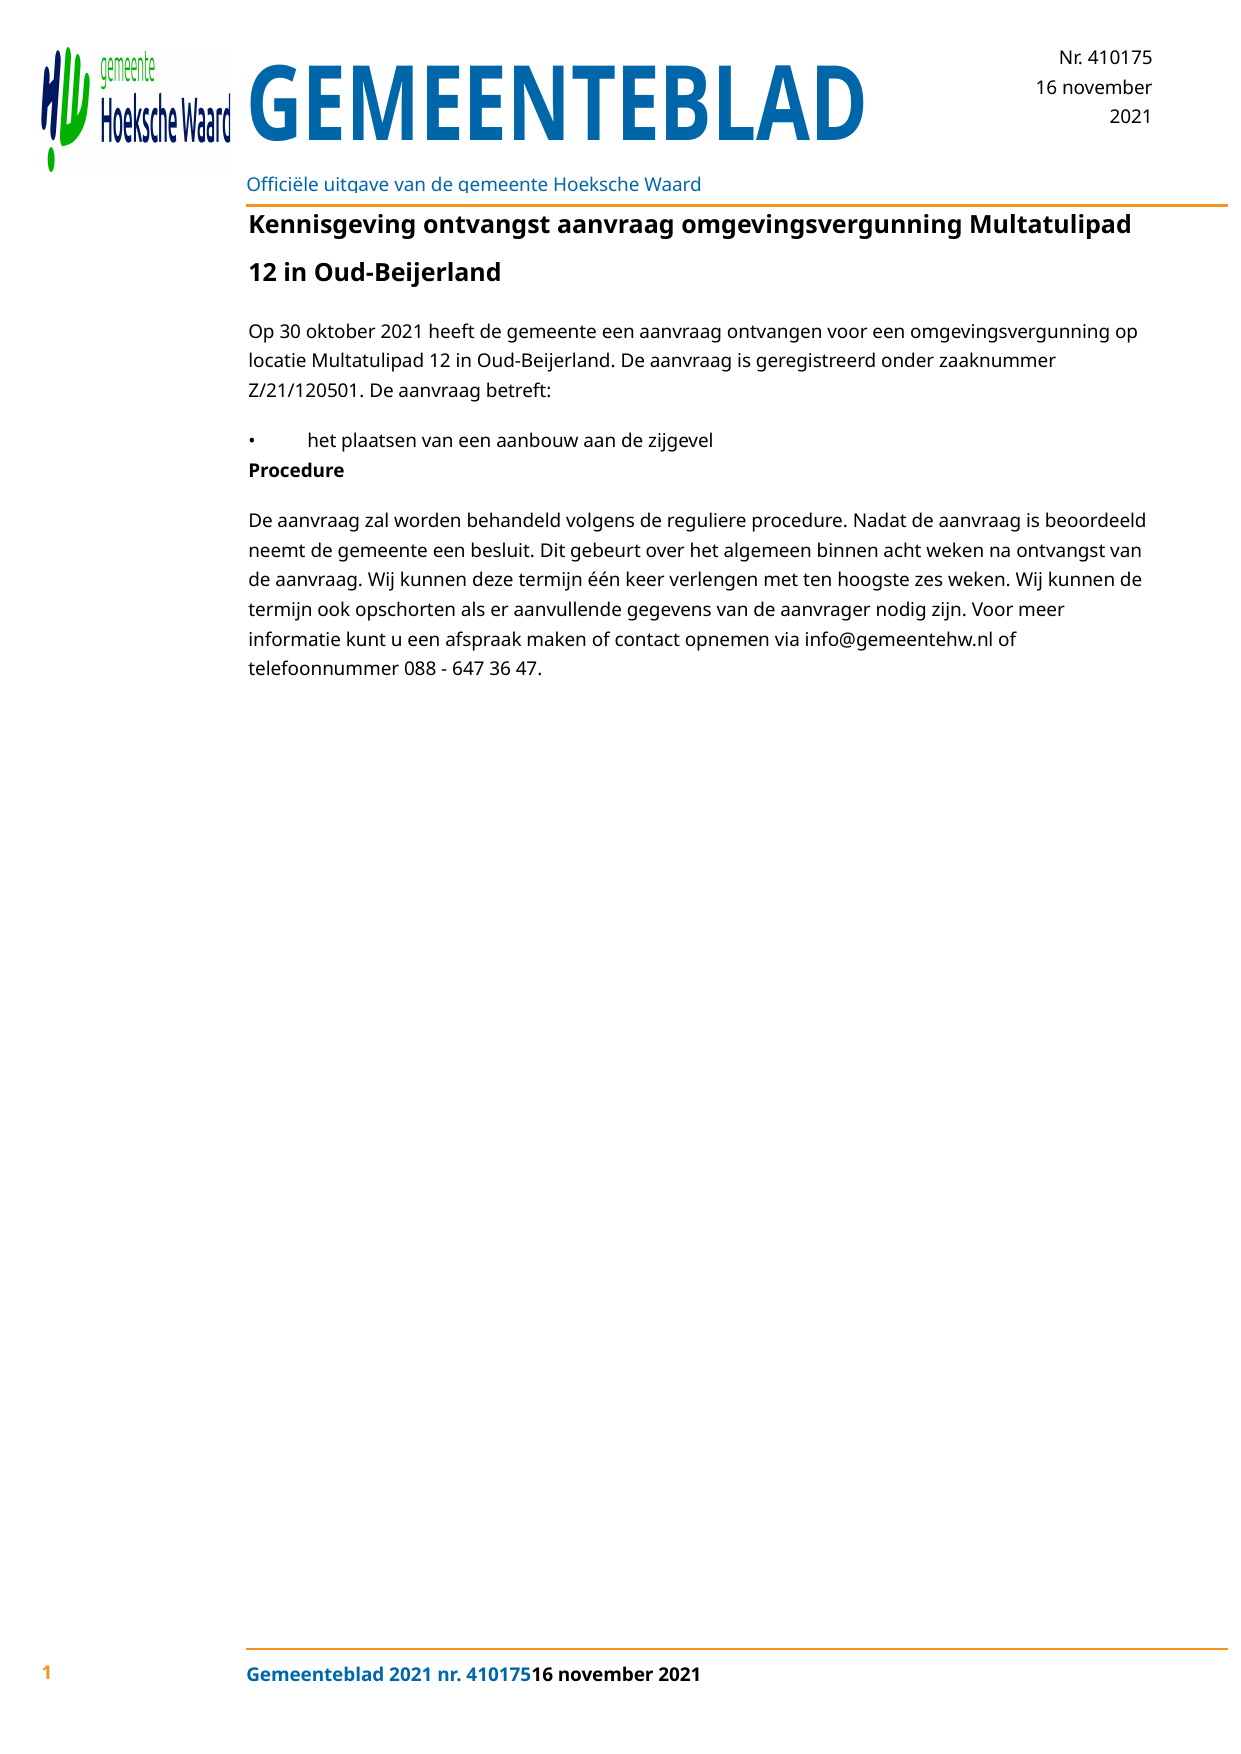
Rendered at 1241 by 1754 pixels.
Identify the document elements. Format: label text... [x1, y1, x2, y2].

list het plaatsen van een aanbouw aan de zijgevel [248, 427, 1152, 453]
picture [41, 47, 231, 172]
text Op 30 oktober 2021 heeft de gemeente een aanvraag ontvangen voor een omgevingsvergunning op locatie Multatulipad 12 in Oud-Beijerland. De aanvraag is geregistreerd onder zaaknummer Z/21/120501. De aanvraag betreft: [248, 318, 1152, 403]
text Kennisgeving ontvangst aanvraag omgevingsvergunning Multatulipad 12 in Oud-Beijerland [248, 207, 1152, 288]
text De aanvraag zal worden behandeld volgens de reguliere procedure. Nadat de aanvraag is beoordeeld neemt de gemeente een besluit. Dit gebeurt over het algemeen binnen acht weken na ontvangst van de aanvraag. Wij kunnen deze termijn één keer verlengen met ten hoogste zes weken. Wij kunnen de termijn ook opschorten als er aanvullende gegevens van de aanvrager nodig zijn. Voor meer informatie kunt u een afspraak maken of contact opnemen via info@gemeentehw.nl of telefoonnummer 088 - 647 36 47. [248, 507, 1152, 681]
text Procedure [248, 457, 1152, 483]
